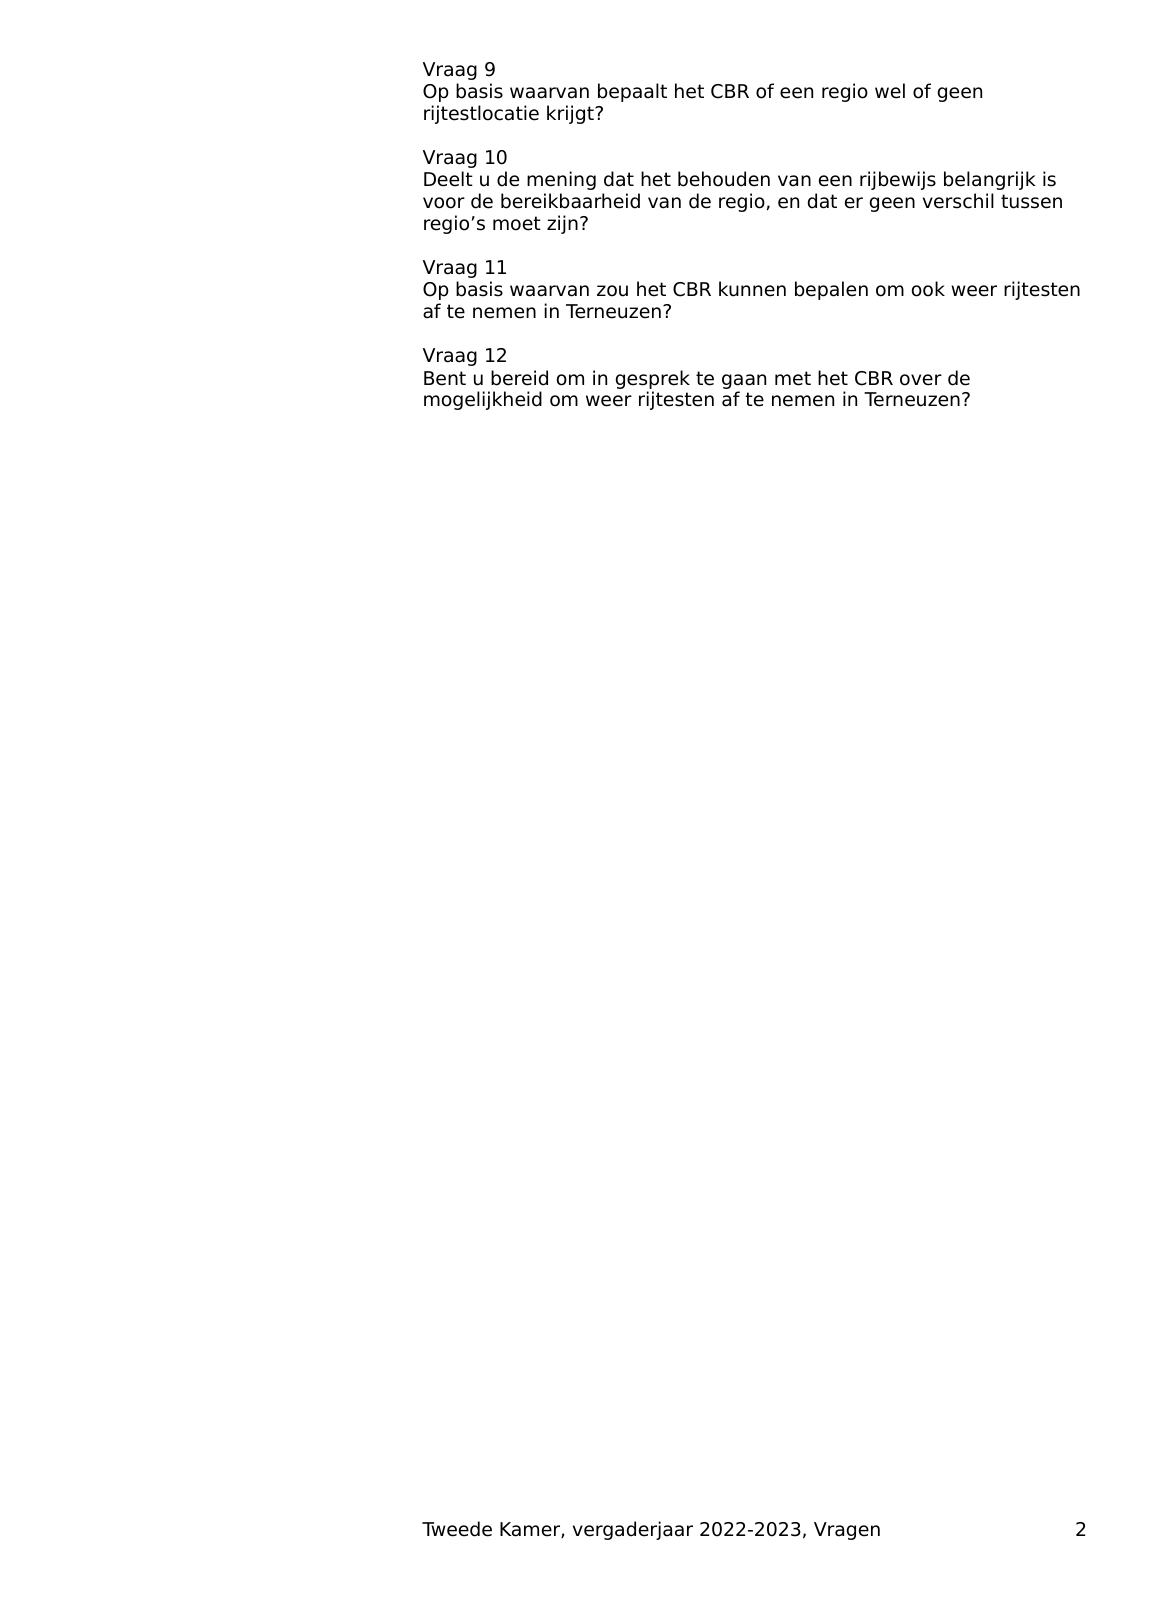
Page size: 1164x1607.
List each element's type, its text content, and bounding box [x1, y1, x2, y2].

text Op basis waarvan bepaalt het CBR of een regio wel of geen rijtestlocatie krijgt? [422, 81, 1087, 125]
text Deelt u de mening dat het behouden van een rijbewijs belangrijk is voor de bereikbaarheid van de regio, en dat er geen verschil tussen regio’s moet zijn? [422, 169, 1087, 235]
text Op basis waarvan zou het CBR kunnen bepalen om ook weer rijtesten af te nemen in Terneuzen? [422, 279, 1087, 323]
text Bent u bereid om in gesprek te gaan met het CBR over de mogelijkheid om weer rijtesten af te nemen in Terneuzen? [422, 367, 1087, 411]
text Vraag 11 [422, 257, 1087, 279]
text Vraag 10 [422, 147, 1087, 169]
text Vraag 12 [422, 345, 1087, 367]
text Vraag 9 [422, 59, 1087, 81]
